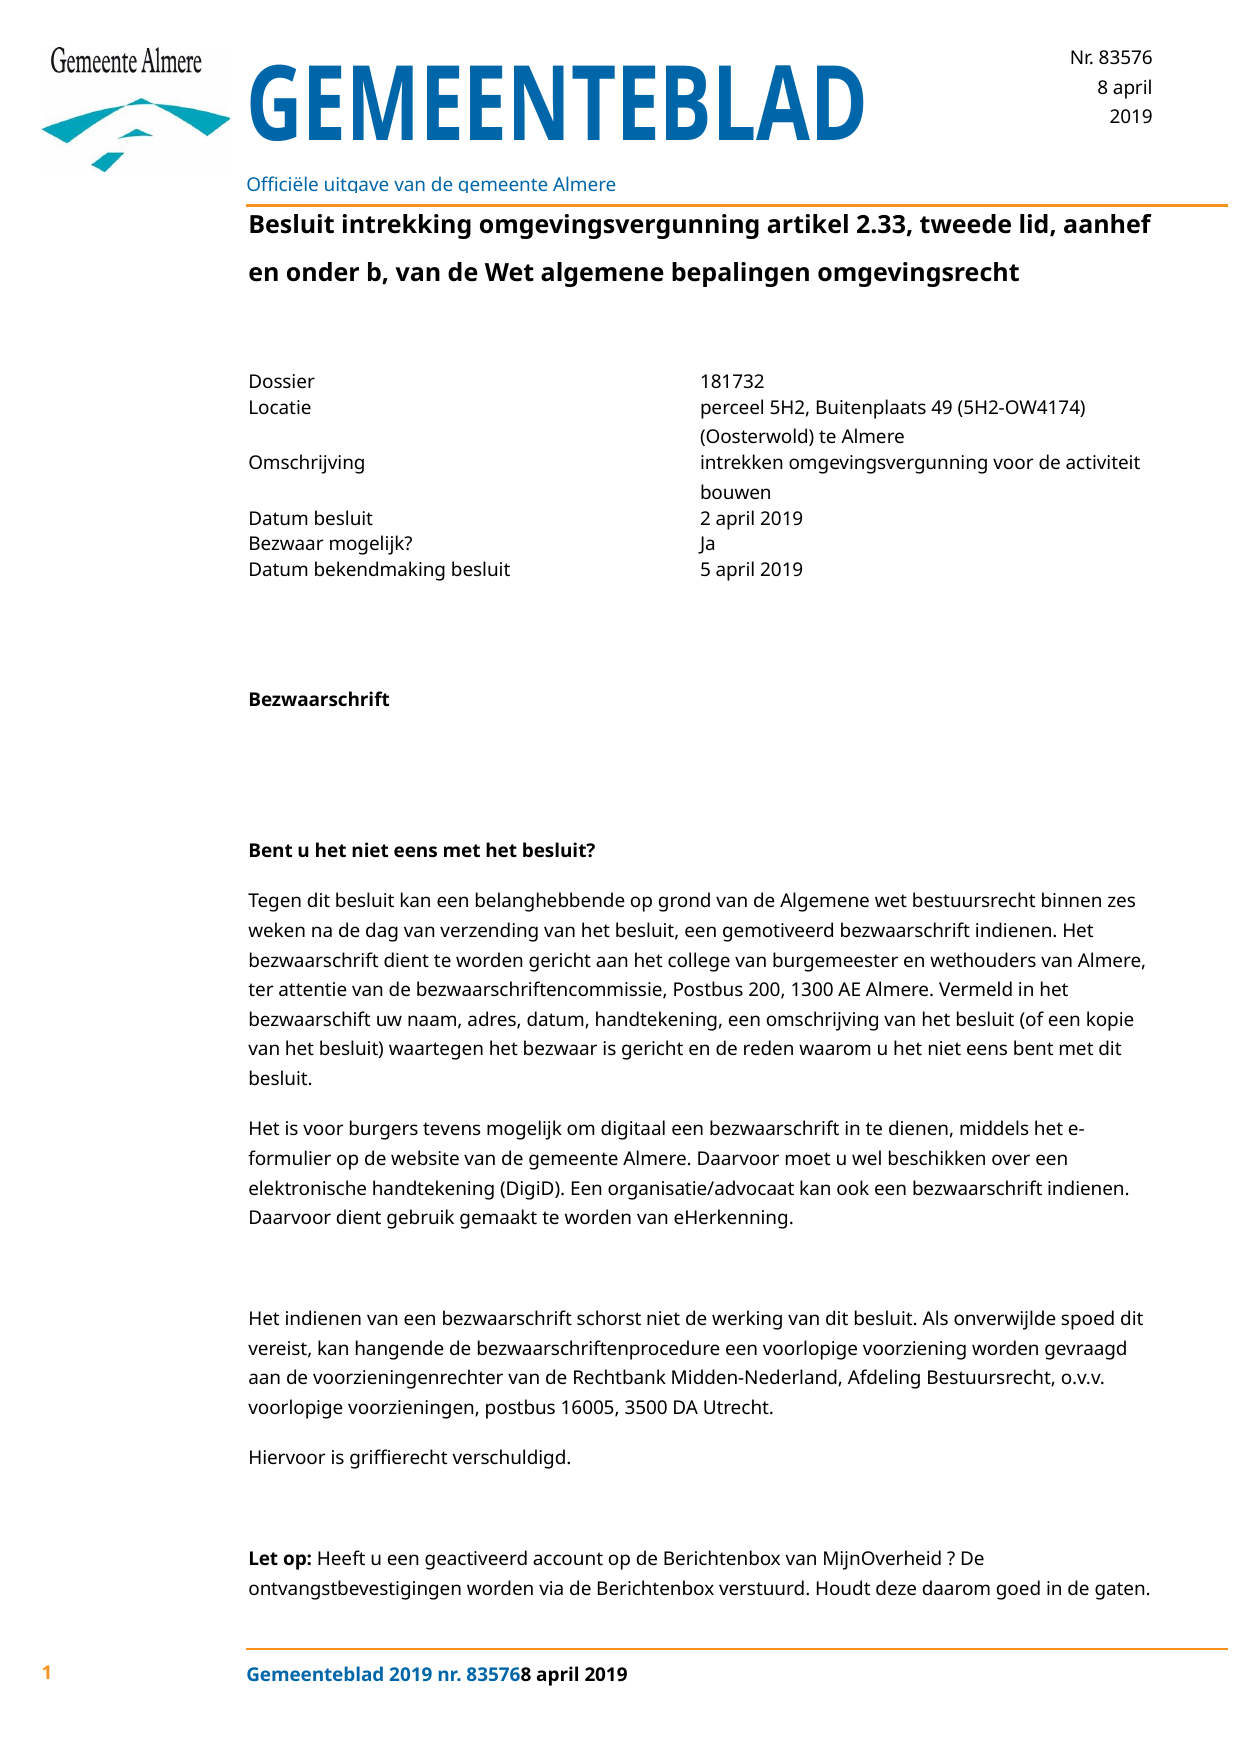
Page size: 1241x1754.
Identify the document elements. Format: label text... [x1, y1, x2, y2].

text Hiervoor is griffierecht verschuldigd. [248, 1444, 1152, 1470]
text Tegen dit besluit kan een belanghebbende op grond van de Algemene wet bestuursrecht binnen zes weken na de dag van verzending van het besluit, een gemotiveerd bezwaarschrift indienen. Het bezwaarschrift dient te worden gericht aan het college van burgemeester en wethouders van Almere, ter attentie van de bezwaarschriftencommissie, Postbus 200, 1300 AE Almere. Vermeld in het bezwaarschift uw naam, adres, datum, handtekening, een omschrijving van het besluit (of een kopie van het besluit) waartegen het bezwaar is gericht en de reden waarom u het niet eens bent met dit besluit. [248, 888, 1152, 1091]
text Bezwaarschrift [248, 686, 1152, 712]
table_cell 5 april 2019 [700, 556, 1152, 582]
text Let op: Heeft u een geactiveerd account op de Berichtenbox van MijnOverheid ? De ontvangstbevestigingen worden via de Berichtenbox verstuurd. Houdt deze daarom goed in de gaten. [248, 1545, 1152, 1601]
table_cell Omschrijving [248, 450, 700, 505]
text Besluit intrekking omgevingsvergunning artikel 2.33, tweede lid, aanhef en onder b, van de Wet algemene bepalingen omgevingsrecht [248, 207, 1152, 288]
table_cell perceel 5H2, Buitenplaats 49 (5H2-OW4174) (Oosterwold) te Almere [700, 394, 1152, 449]
text Bent u het niet eens met het besluit? [248, 837, 1152, 863]
table_cell Ja [700, 531, 1152, 556]
table_header 181732 [700, 369, 1152, 394]
table_header Dossier [248, 369, 700, 394]
table_cell 2 april 2019 [700, 505, 1152, 531]
text Het indienen van een bezwaarschrift schorst niet de werking van dit besluit. Als onverwijlde spoed dit vereist, kan hangende de bezwaarschriftenprocedure een voorlopige voorziening worden gevraagd aan de voorzieningenrechter van de Rechtbank Midden-Nederland, Afdeling Bestuursrecht, o.v.v. voorlopige voorzieningen, postbus 16005, 3500 DA Utrecht. [248, 1305, 1152, 1420]
table_cell Locatie [248, 394, 700, 449]
table_cell Datum besluit [248, 505, 700, 531]
text Het is voor burgers tevens mogelijk om digitaal een bezwaarschrift in te dienen, middels het e-formulier op de website van de gemeente Almere. Daarvoor moet u wel beschikken over een elektronische handtekening (DigiD). Een organisatie/advocaat kan ook een bezwaarschrift indienen. Daarvoor dient gebruik gemaakt te worden van eHerkenning. [248, 1116, 1152, 1230]
table_cell Datum bekendmaking besluit [248, 556, 700, 582]
picture [41, 47, 231, 172]
table_cell intrekken omgevingsvergunning voor de activiteit bouwen [700, 450, 1152, 505]
table_cell Bezwaar mogelijk? [248, 531, 700, 556]
